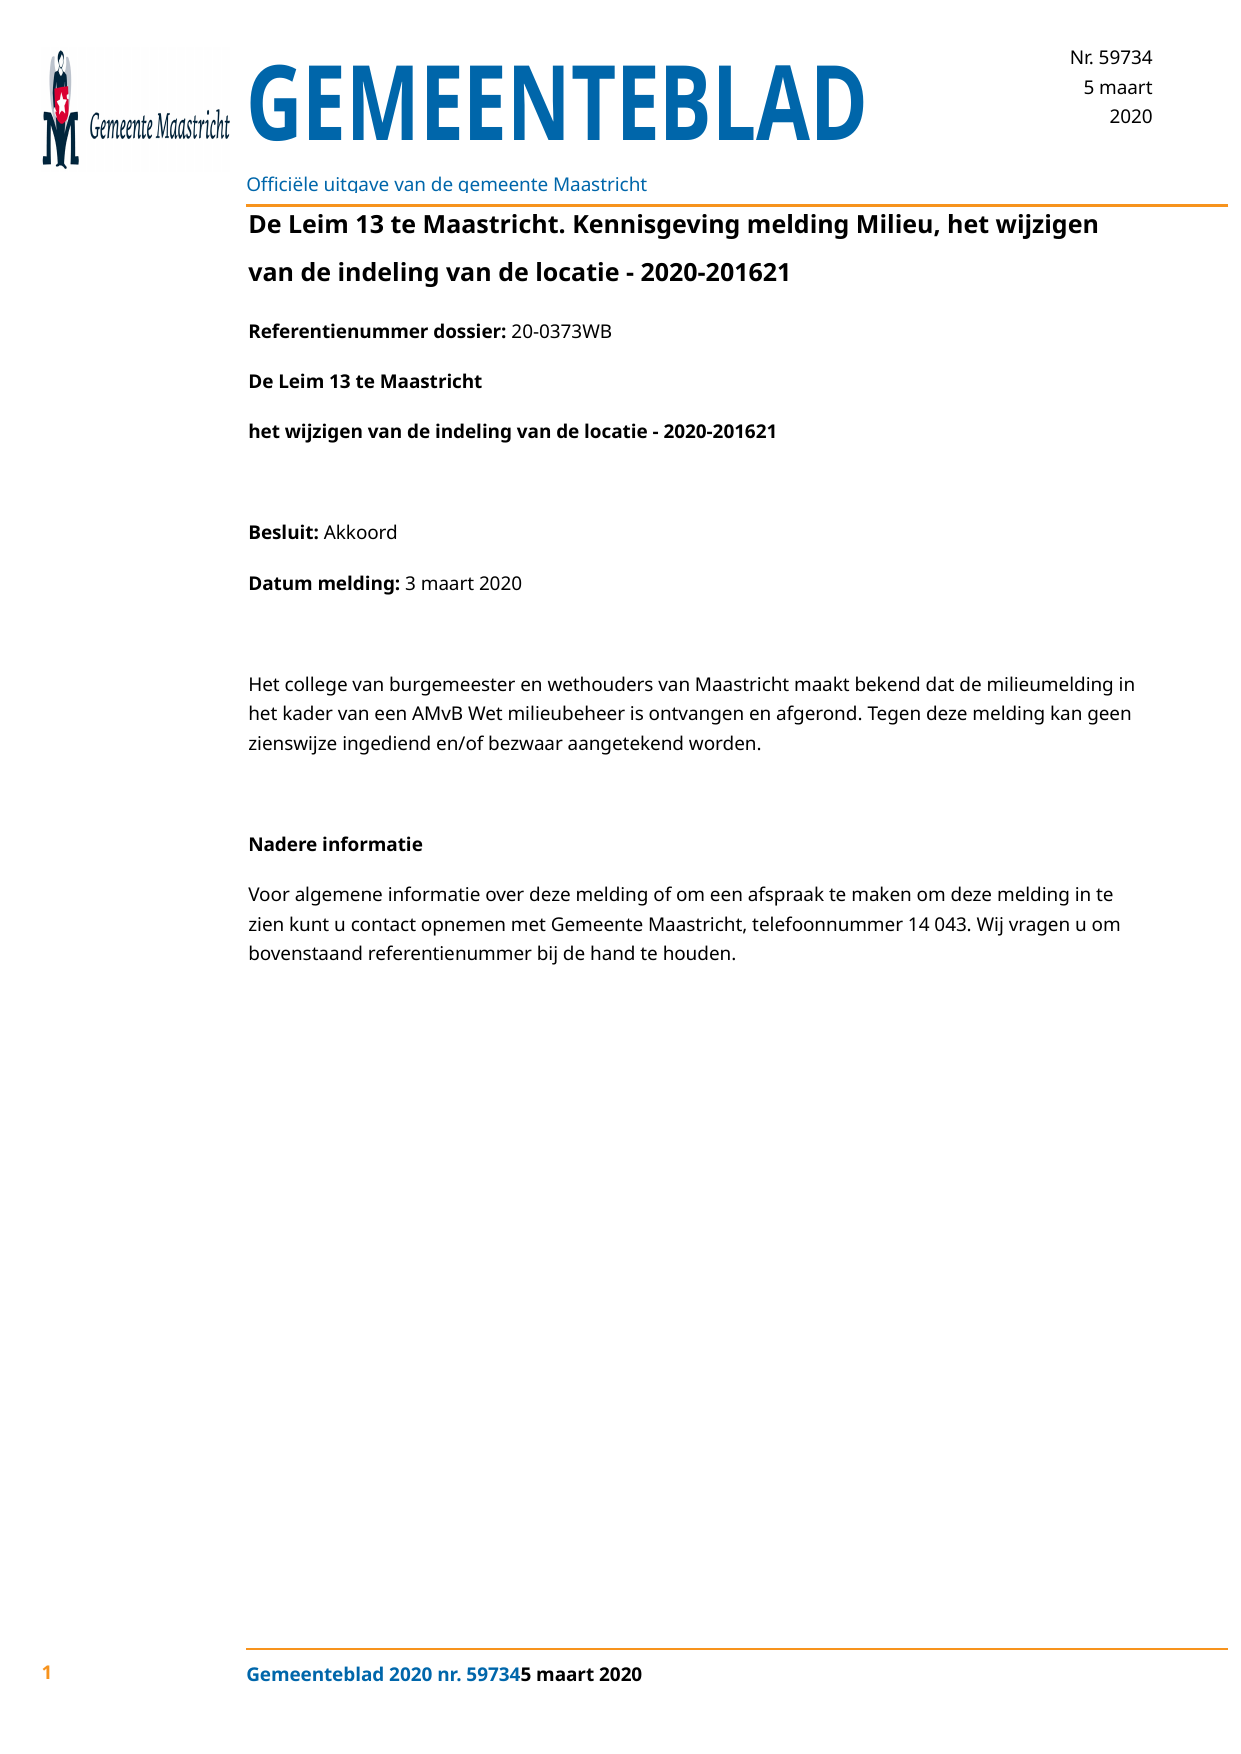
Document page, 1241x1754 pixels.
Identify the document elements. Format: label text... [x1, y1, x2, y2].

text Besluit: Akkoord [248, 519, 1152, 545]
text De Leim 13 te Maastricht [248, 368, 1152, 394]
text het wijzigen van de indeling van de locatie - 2020-201621 [248, 419, 1152, 444]
text Voor algemene informatie over deze melding of om een afspraak te maken om deze melding in te zien kunt u contact opnemen met Gemeente Maastricht, telefoonnummer 14 043. Wij vragen u om bovenstaand referentienummer bij de hand te houden. [248, 881, 1152, 966]
text Nadere informatie [248, 831, 1152, 857]
picture [41, 47, 231, 172]
text Referentienummer dossier: 20-0373WB [248, 318, 1152, 344]
text Datum melding: 3 maart 2020 [248, 570, 1152, 596]
text Het college van burgemeester en wethouders van Maastricht maakt bekend dat de milieumelding in het kader van een AMvB Wet milieubeheer is ontvangen en afgerond. Tegen deze melding kan geen zienswijze ingediend en/of bezwaar aangetekend worden. [248, 671, 1152, 756]
text De Leim 13 te Maastricht. Kennisgeving melding Milieu, het wijzigen van de indeling van de locatie - 2020-201621 [248, 207, 1152, 288]
